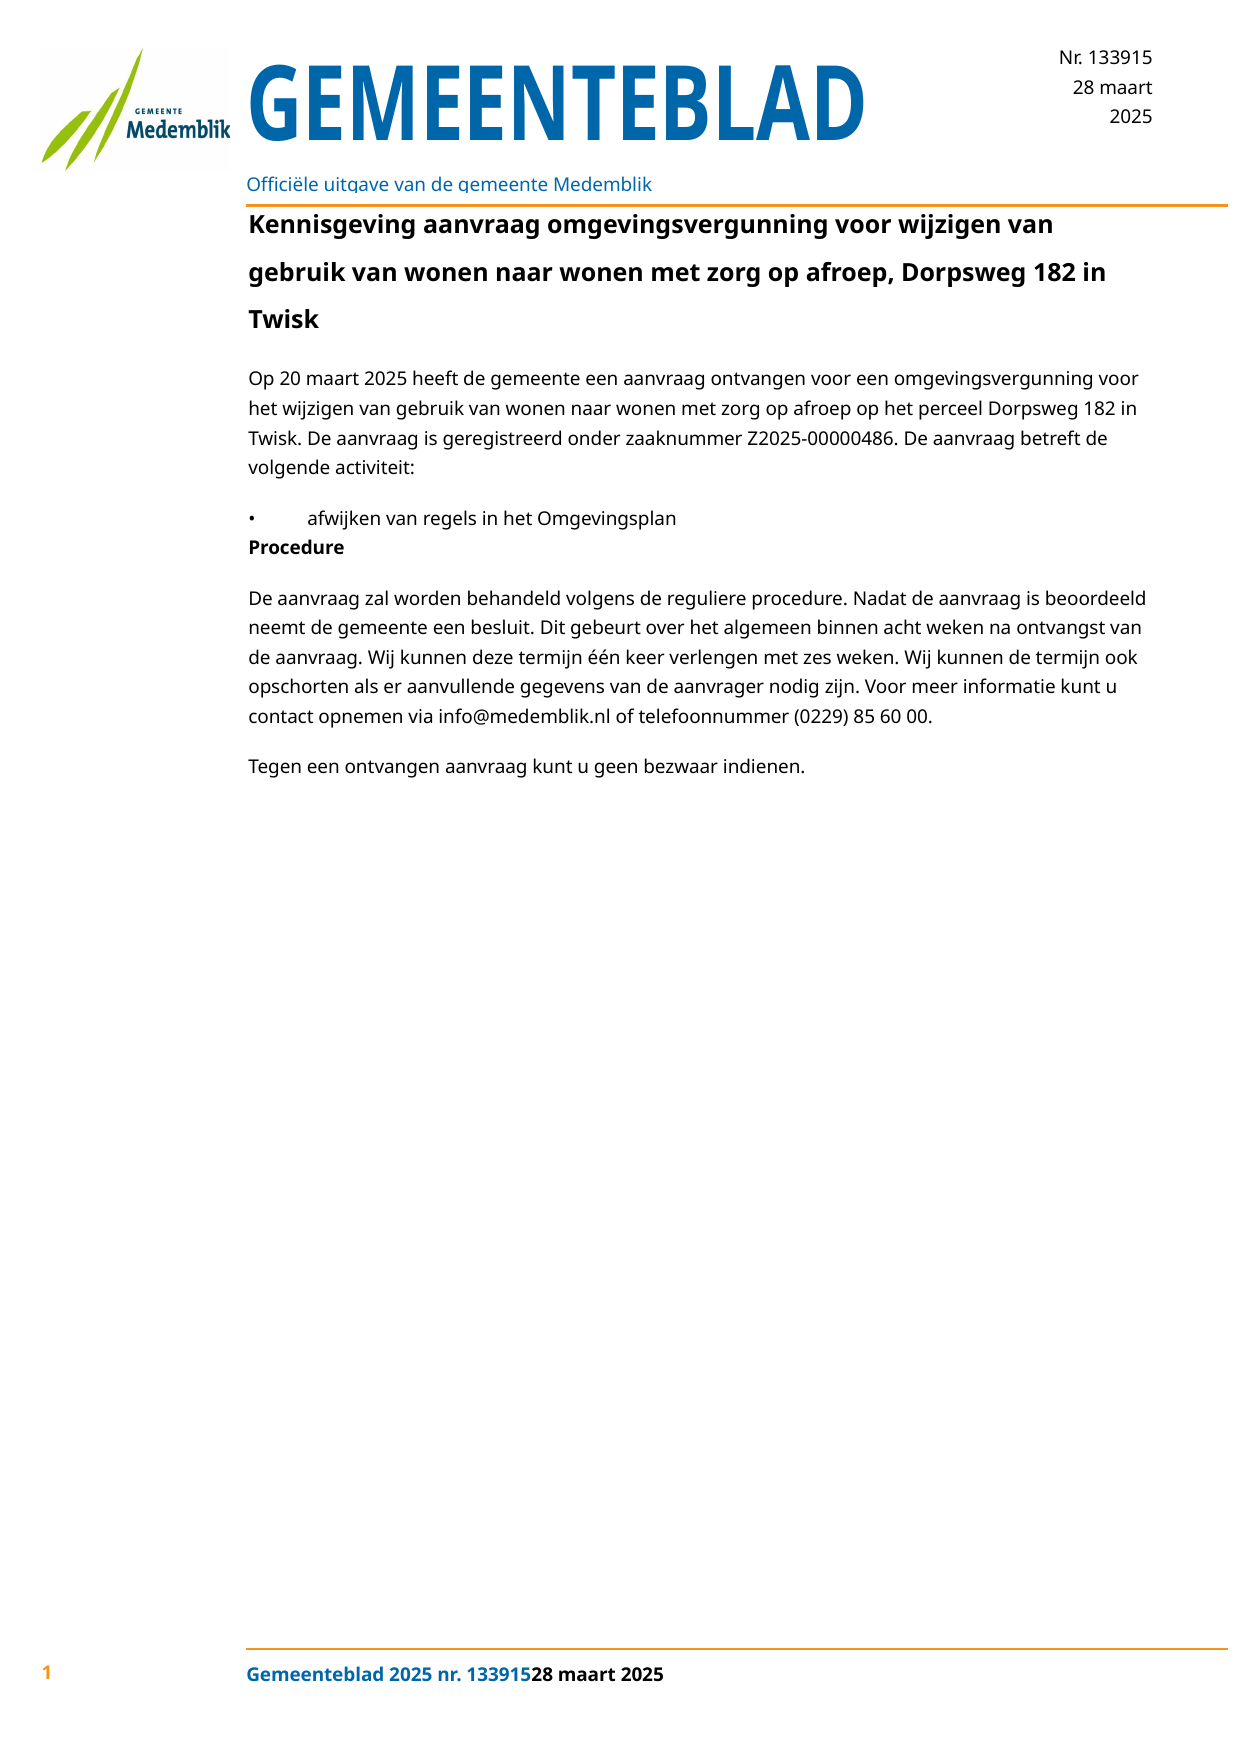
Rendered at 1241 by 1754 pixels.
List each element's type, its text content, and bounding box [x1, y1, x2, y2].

text De aanvraag zal worden behandeld volgens de reguliere procedure. Nadat de aanvraag is beoordeeld neemt de gemeente een besluit. Dit gebeurt over het algemeen binnen acht weken na ontvangst van de aanvraag. Wij kunnen deze termijn één keer verlengen met zes weken. Wij kunnen de termijn ook opschorten als er aanvullende gegevens van de aanvrager nodig zijn. Voor meer informatie kunt u contact opnemen via info@medemblik.nl of telefoonnummer (0229) 85 60 00. [248, 585, 1152, 729]
text Procedure [248, 534, 1152, 560]
picture [41, 47, 231, 172]
text Kennisgeving aanvraag omgevingsvergunning voor wijzigen van gebruik van wonen naar wonen met zorg op afroep, Dorpsweg 182 in Twisk [248, 207, 1152, 336]
list afwijken van regels in het Omgevingsplan [248, 505, 1152, 530]
text Op 20 maart 2025 heeft de gemeente een aanvraag ontvangen voor een omgevingsvergunning voor het wijzigen van gebruik van wonen naar wonen met zorg op afroep op het perceel Dorpsweg 182 in Twisk. De aanvraag is geregistreerd onder zaaknummer Z2025-00000486. De aanvraag betreft de volgende activiteit: [248, 366, 1152, 480]
text Tegen een ontvangen aanvraag kunt u geen bezwaar indienen. [248, 753, 1152, 779]
